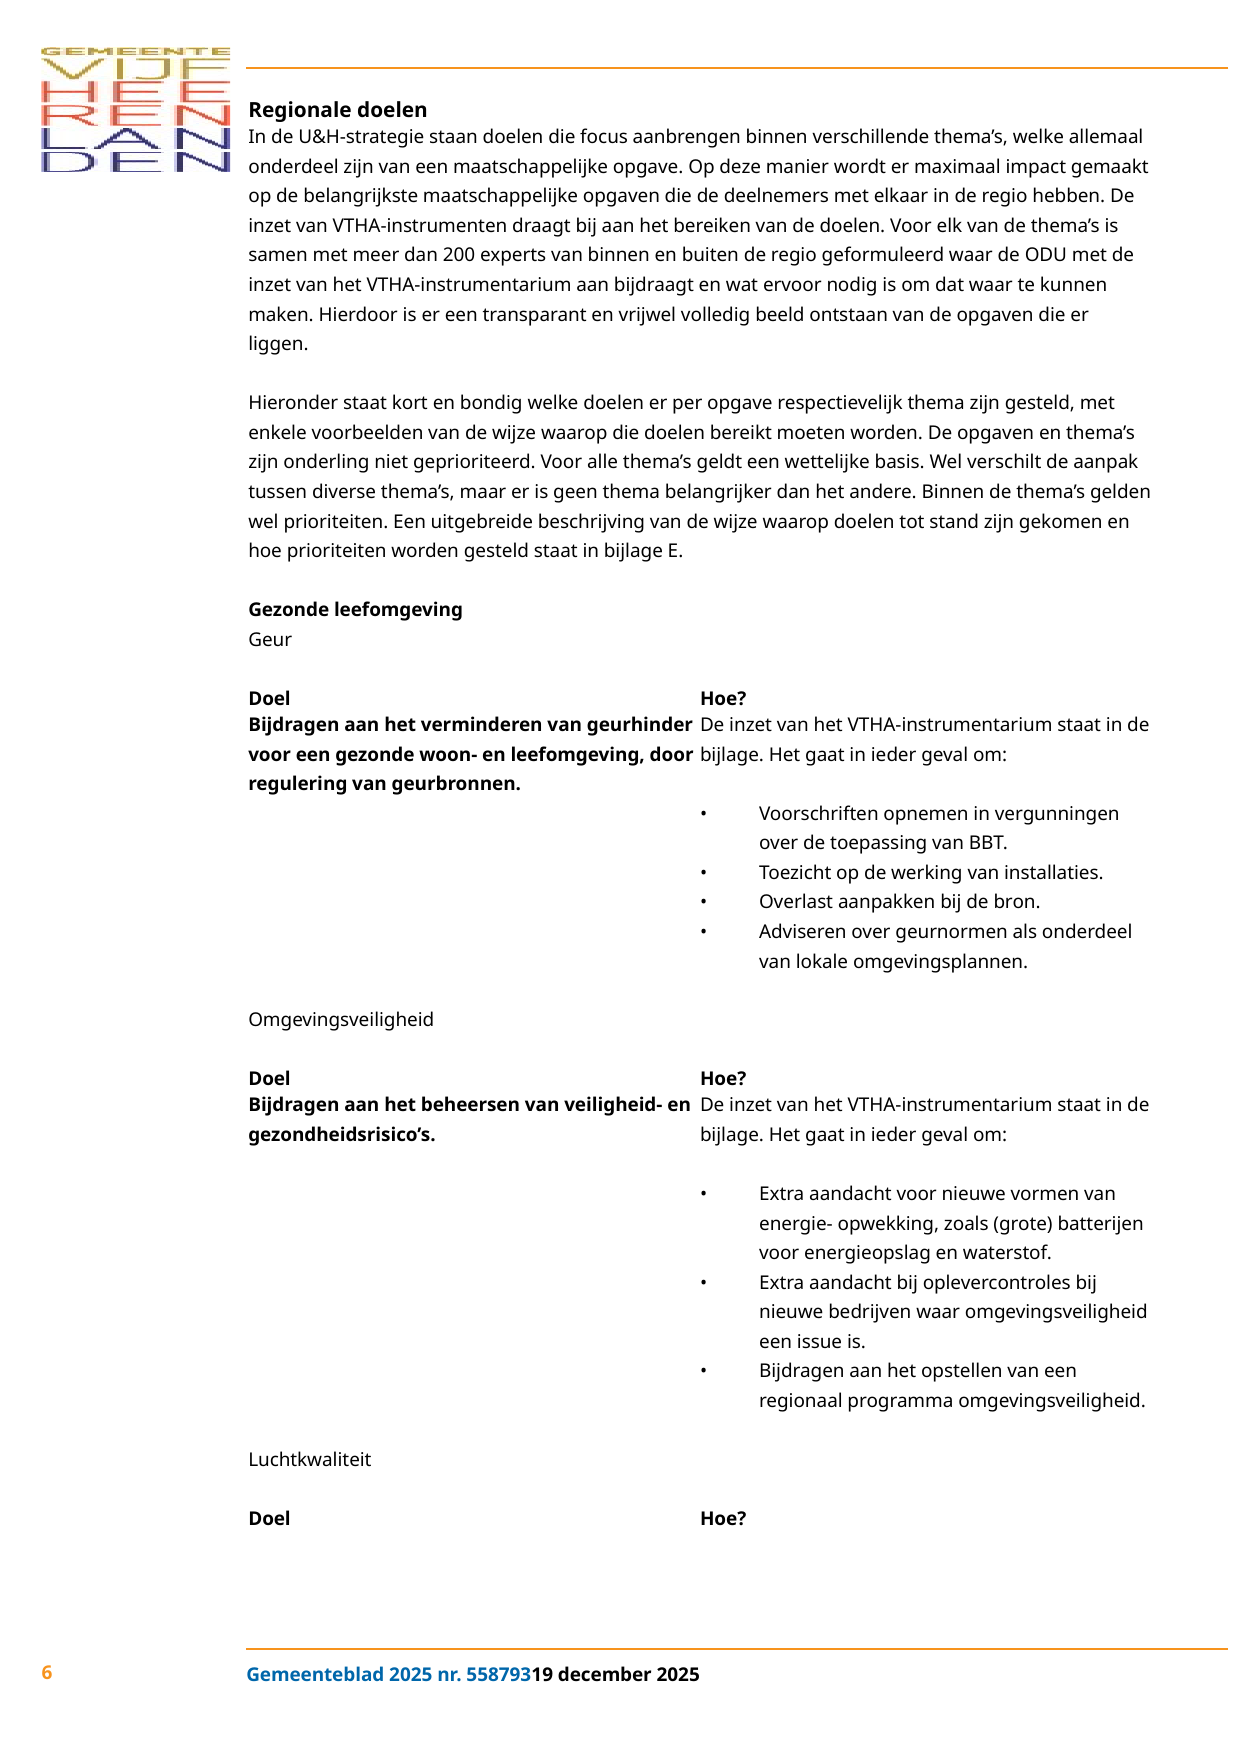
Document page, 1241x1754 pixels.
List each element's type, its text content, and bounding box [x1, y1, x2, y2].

table_cell Bijdragen aan het beheersen van veiligheid- en gezondheidsrisico’s. [248, 1091, 700, 1413]
text Omgevingsveiligheid [248, 1006, 1152, 1032]
text Gezonde leefomgeving [248, 597, 1152, 622]
text Regionale doelen [248, 95, 1152, 123]
table_header Doel [248, 685, 700, 711]
table_header Hoe? [700, 685, 1152, 711]
table_header Hoe? [700, 1505, 1152, 1531]
picture [41, 47, 231, 172]
table_cell De inzet van het VTHA-instrumentarium staat in de bijlage. Het gaat in ieder geval om: Extra aandacht voor nieuwe vormen van energie- opwekking, zoals (grote) batterijen voor energieopslag en waterstof. Extra aandacht bij oplevercontroles bij nieuwe bedrijven waar omgevingsveiligheid een issue is. Bijdragen aan het opstellen van een regionaal programma omgevingsveiligheid. [700, 1091, 1152, 1413]
table_cell Bijdragen aan het verminderen van geurhinder voor een gezonde woon- en leefomgeving, door regulering van geurbronnen. [248, 711, 700, 973]
text Geur [248, 626, 1152, 652]
text Luchtkwaliteit [248, 1446, 1152, 1471]
table_cell De inzet van het VTHA-instrumentarium staat in de bijlage. Het gaat in ieder geval om: Voorschriften opnemen in vergunningen over de toepassing van BBT. Toezicht op de werking van installaties. Overlast aanpakken bij de bron. Adviseren over geurnormen als onderdeel van lokale omgevingsplannen. [700, 711, 1152, 973]
table_header Doel [248, 1505, 700, 1531]
text In de U&H-strategie staan doelen die focus aanbrengen binnen verschillende thema’s, welke allemaal onderdeel zijn van een maatschappelijke opgave. Op deze manier wordt er maximaal impact gemaakt op de belangrijkste maatschappelijke opgaven die de deelnemers met elkaar in de regio hebben. De inzet van VTHA-instrumenten draagt bij aan het bereiken van de doelen. Voor elk van de thema’s is samen met meer dan 200 experts van binnen en buiten de regio geformuleerd waar de ODU met de inzet van het VTHA-instrumentarium aan bijdraagt en wat ervoor nodig is om dat waar te kunnen maken. Hierdoor is er een transparant en vrijwel volledig beeld ontstaan van de opgaven die er liggen. [248, 123, 1152, 356]
table_header Doel [248, 1066, 700, 1091]
table_header Hoe? [700, 1066, 1152, 1091]
text Hieronder staat kort en bondig welke doelen er per opgave respectievelijk thema zijn gesteld, met enkele voorbeelden van de wijze waarop die doelen bereikt moeten worden. De opgaven en thema’s zijn onderling niet geprioriteerd. Voor alle thema’s geldt een wettelijke basis. Wel verschilt de aanpak tussen diverse thema’s, maar er is geen thema belangrijker dan het andere. Binnen de thema’s gelden wel prioriteiten. Een uitgebreide beschrijving van de wijze waarop doelen tot stand zijn gekomen en hoe prioriteiten worden gesteld staat in bijlage E. [248, 389, 1152, 563]
